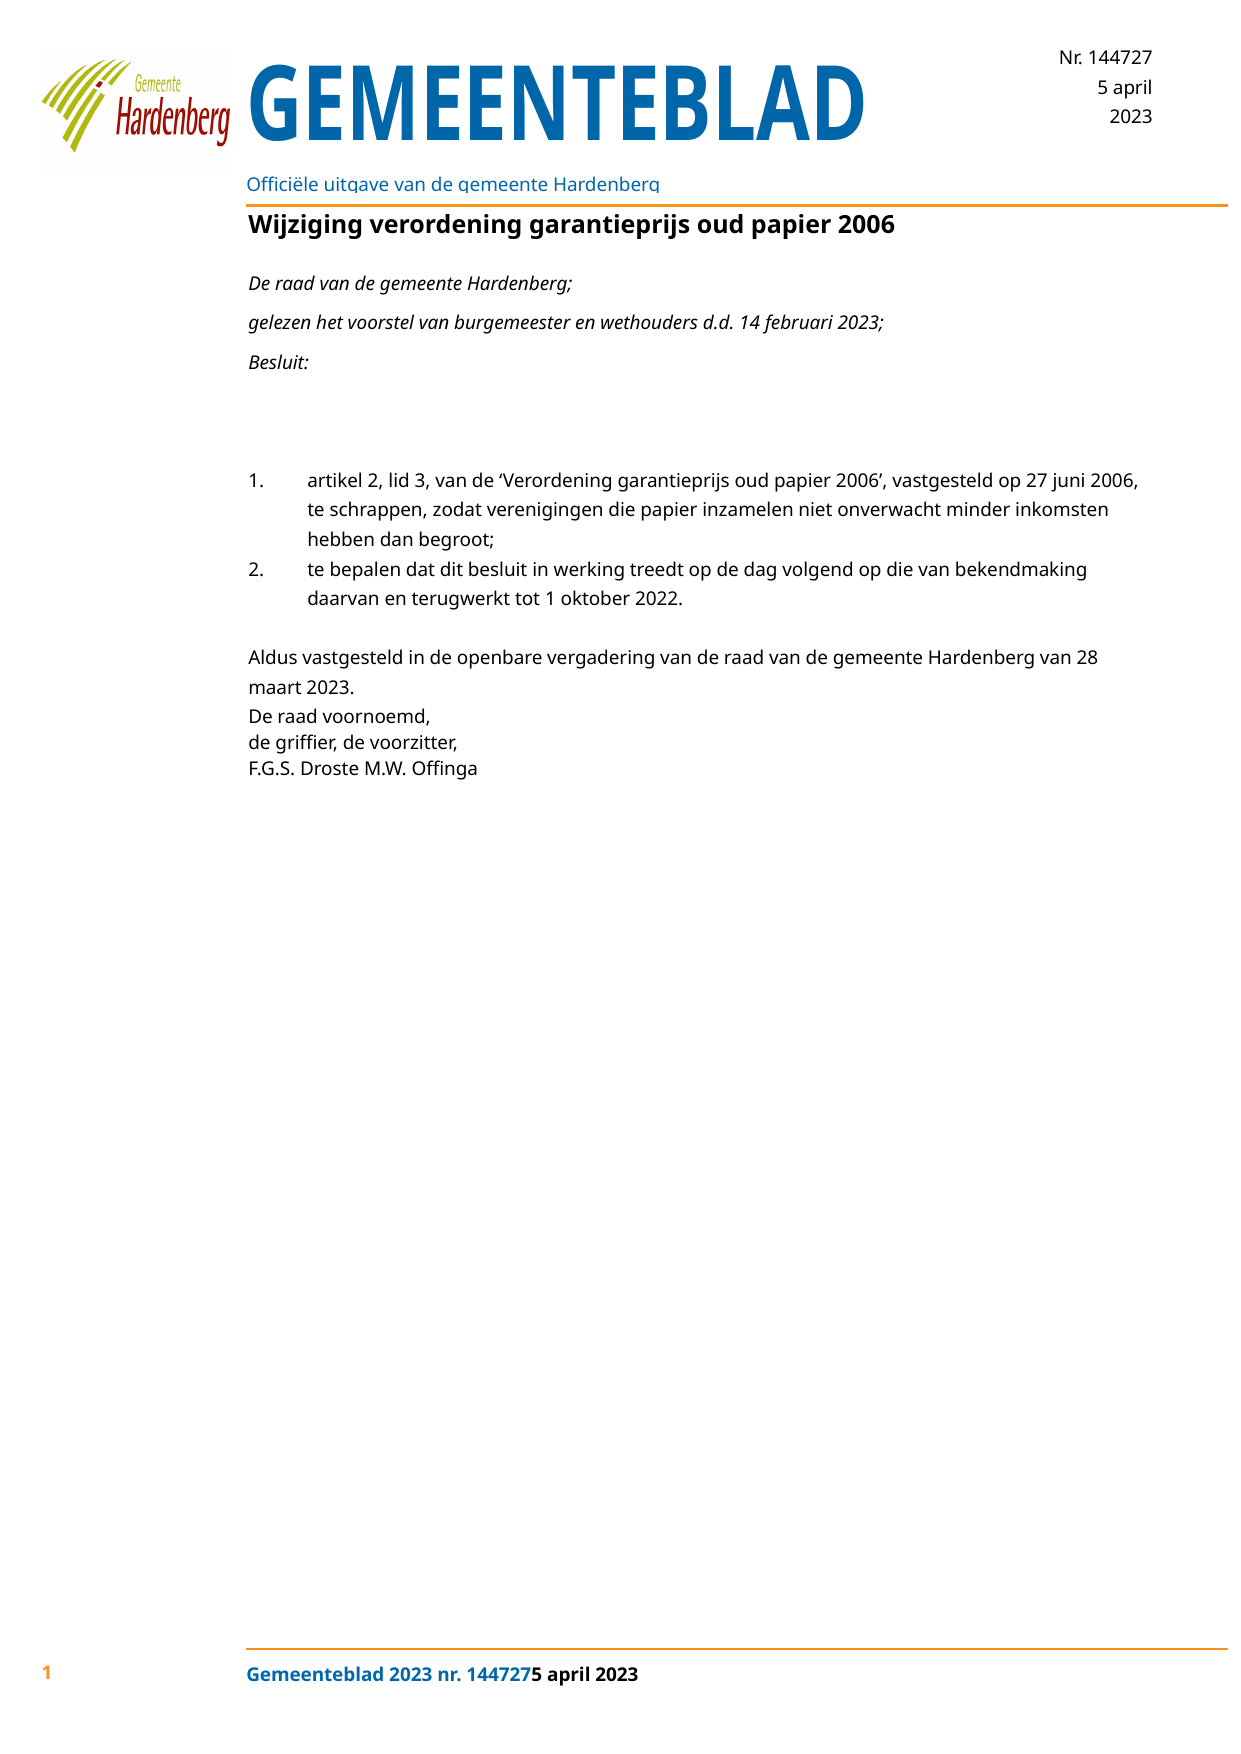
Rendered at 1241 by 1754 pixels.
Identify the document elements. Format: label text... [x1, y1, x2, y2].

list te bepalen dat dit besluit in werking treedt op de dag volgend op die van bekendmaking daarvan en terugwerkt tot 1 oktober 2022. [248, 556, 1152, 611]
text Aldus vastgesteld in de openbare vergadering van de raad van de gemeente Hardenberg van 28 maart 2023. [248, 644, 1152, 700]
text F.G.S. Droste M.W. Offinga [248, 755, 1152, 781]
text Besluit: [248, 349, 1152, 374]
text de griffier, de voorzitter, [248, 729, 1152, 755]
text Wijziging verordening garantieprijs oud papier 2006 [248, 207, 1152, 241]
list artikel 2, lid 3, van de ‘Verordening garantieprijs oud papier 2006’, vastgesteld op 27 juni 2006, te schrappen, zodat verenigingen die papier inzamelen niet onverwacht minder inkomsten hebben dan begroot; [248, 467, 1152, 552]
text De raad van de gemeente Hardenberg; [248, 270, 1152, 296]
picture [41, 47, 231, 172]
text De raad voornoemd, [248, 704, 1152, 729]
text gelezen het voorstel van burgemeester en wethouders d.d. 14 februari 2023; [248, 309, 1152, 335]
